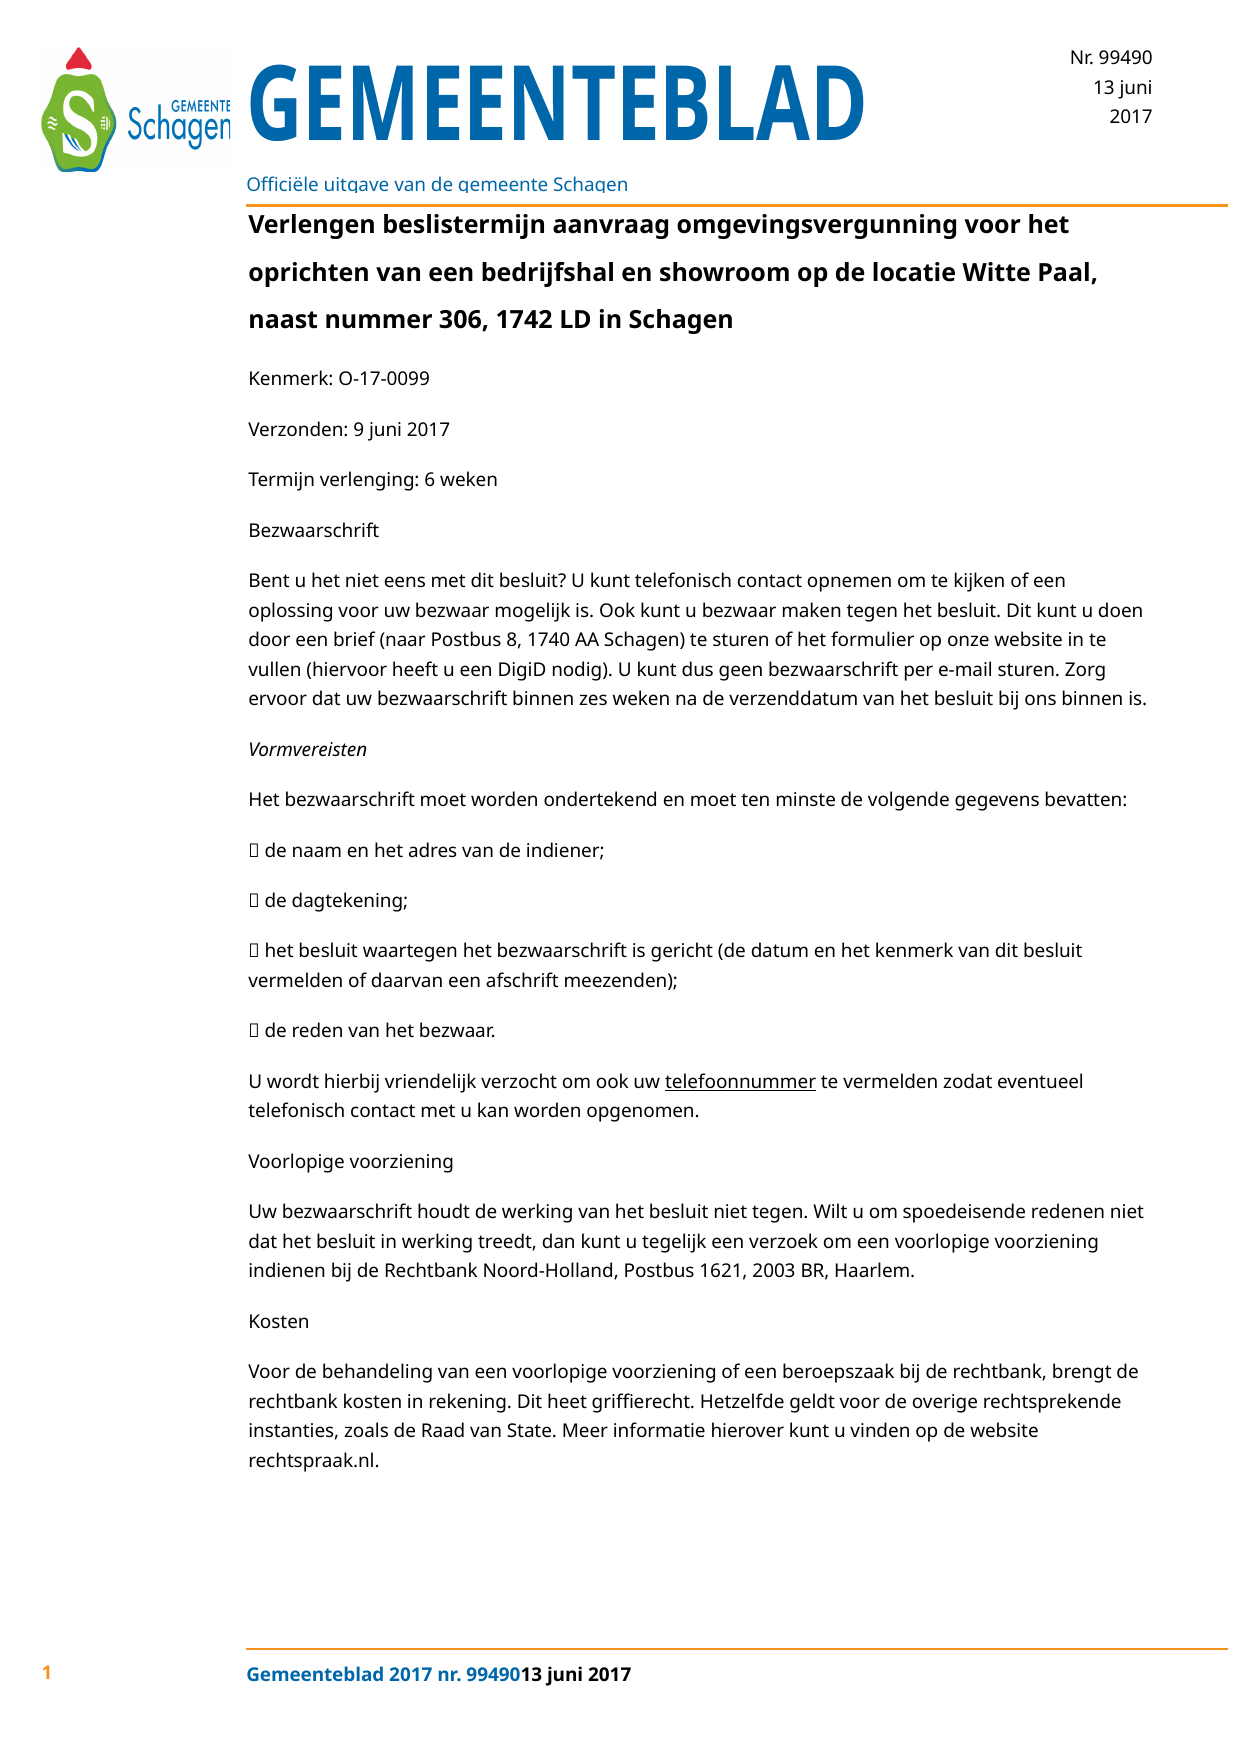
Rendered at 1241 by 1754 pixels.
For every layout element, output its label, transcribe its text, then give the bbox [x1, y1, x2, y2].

text Vormvereisten [248, 736, 1152, 762]
text  de dagtekening; [248, 887, 1152, 913]
text Verzonden: 9 juni 2017 [248, 416, 1152, 442]
text Bezwaarschrift [248, 517, 1152, 542]
text Termijn verlenging: 6 weken [248, 466, 1152, 492]
text Kenmerk: O-17-0099 [248, 366, 1152, 391]
text Voor de behandeling van een voorlopige voorziening of een beroepszaak bij de rechtbank, brengt de rechtbank kosten in rekening. Dit heet griffierecht. Hetzelfde geldt voor de overige rechtsprekende instanties, zoals de Raad van State. Meer informatie hierover kunt u vinden op de website rechtspraak.nl. [248, 1358, 1152, 1473]
text  het besluit waartegen het bezwaarschrift is gericht (de datum en het kenmerk van dit besluit vermelden of daarvan een afschrift meezenden); [248, 938, 1152, 993]
text Bent u het niet eens met dit besluit? U kunt telefonisch contact opnemen om te kijken of een oplossing voor uw bezwaar mogelijk is. Ook kunt u bezwaar maken tegen het besluit. Dit kunt u doen door een brief (naar Postbus 8, 1740 AA Schagen) te sturen of het formulier op onze website in te vullen (hiervoor heeft u een DigiD nodig). U kunt dus geen bezwaarschrift per e-mail sturen. Zorg ervoor dat uw bezwaarschrift binnen zes weken na de verzenddatum van het besluit bij ons binnen is. [248, 567, 1152, 711]
text Kosten [248, 1308, 1152, 1334]
text Voorlopige voorziening [248, 1148, 1152, 1174]
text Het bezwaarschrift moet worden ondertekend en moet ten minste de volgende gegevens bevatten: [248, 786, 1152, 812]
text  de reden van het bezwaar. [248, 1018, 1152, 1043]
text Uw bezwaarschrift houdt de werking van het besluit niet tegen. Wilt u om spoedeisende redenen niet dat het besluit in werking treedt, dan kunt u tegelijk een verzoek om een voorlopige voorziening indienen bij de Rechtbank Noord-Holland, Postbus 1621, 2003 BR, Haarlem. [248, 1198, 1152, 1283]
text  de naam en het adres van de indiener; [248, 837, 1152, 862]
text Verlengen beslistermijn aanvraag omgevingsvergunning voor het oprichten van een bedrijfshal en showroom op de locatie Witte Paal, naast nummer 306, 1742 LD in Schagen [248, 207, 1152, 336]
picture [41, 47, 231, 172]
text U wordt hierbij vriendelijk verzocht om ook uw telefoonnummer te vermelden zodat eventueel telefonisch contact met u kan worden opgenomen. [248, 1068, 1152, 1123]
